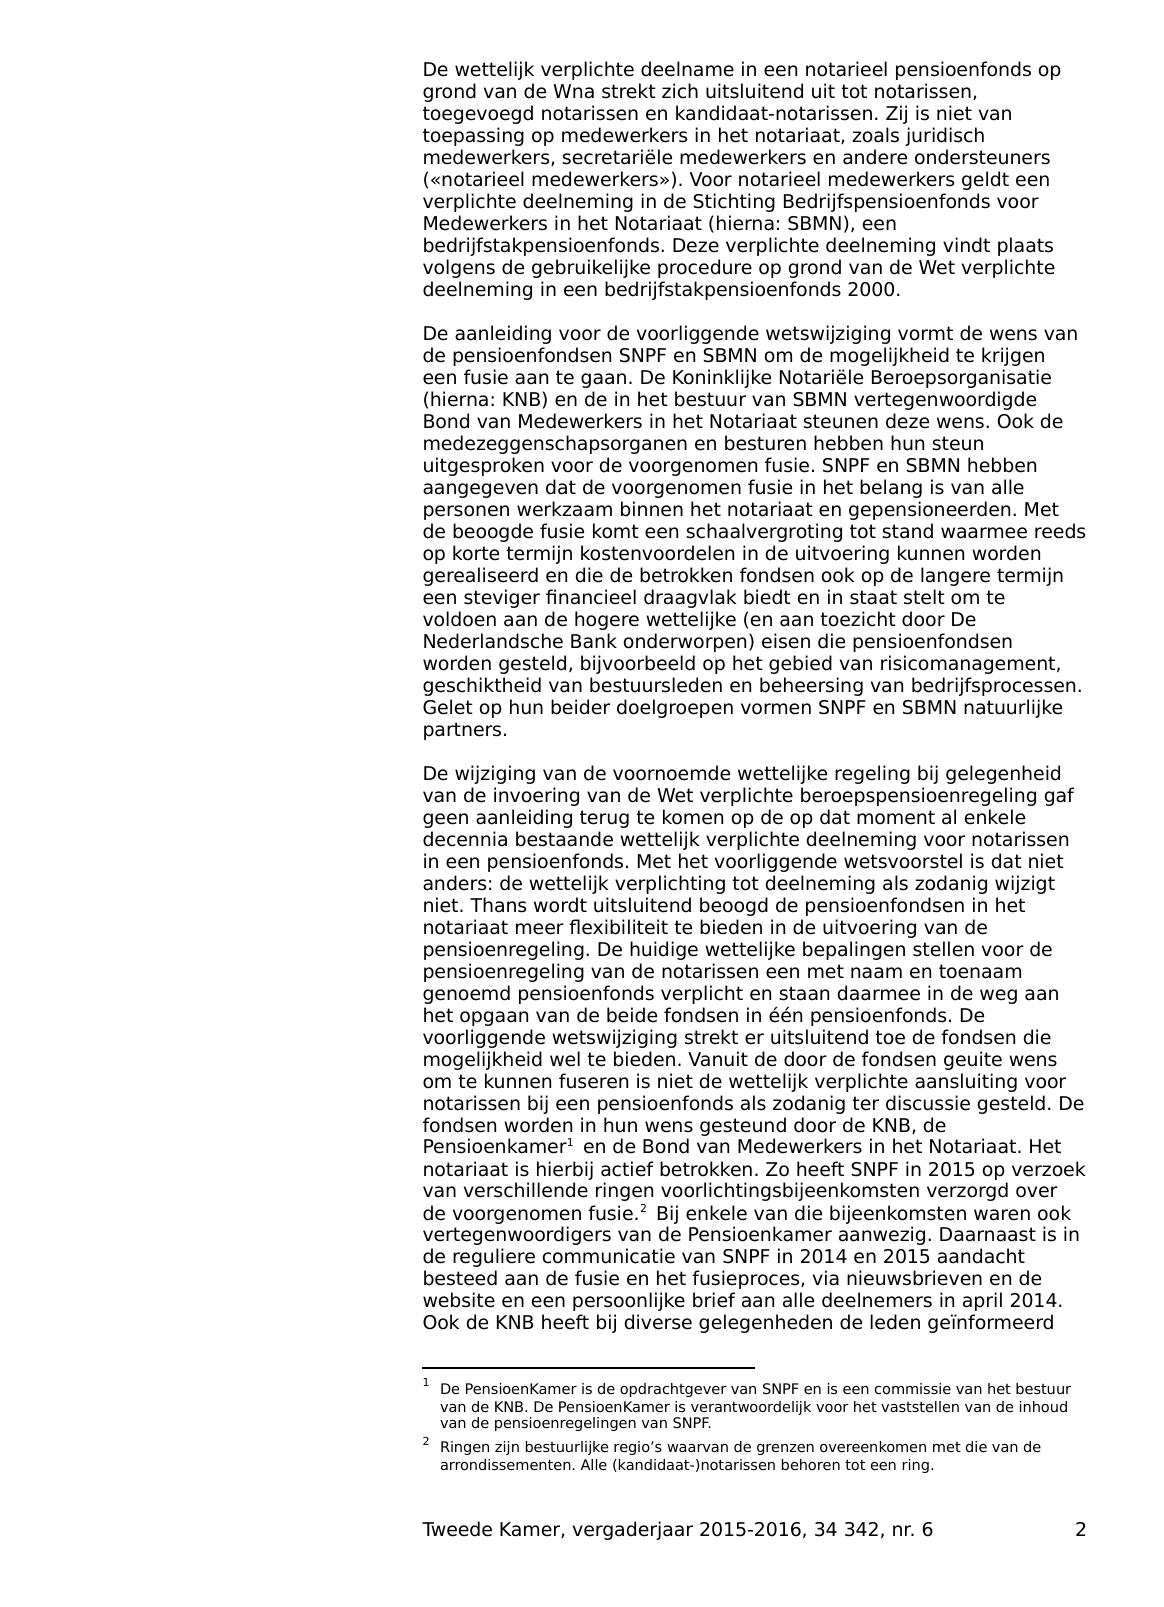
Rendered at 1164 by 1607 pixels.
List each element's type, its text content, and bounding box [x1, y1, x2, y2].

text De PensioenKamer is de opdrachtgever van SNPF en is een commissie van het bestuur van de KNB. De PensioenKamer is verantwoordelijk voor het vaststellen van de inhoud van de pensioenregelingen van SNPF. [422, 1377, 1087, 1432]
text De aanleiding voor de voorliggende wetswijziging vormt de wens van de pensioenfondsen SNPF en SBMN om de mogelijkheid te krijgen een fusie aan te gaan. De Koninklijke Notariële Beroepsorganisatie (hierna: KNB) en de in het bestuur van SBMN vertegenwoordigde Bond van Medewerkers in het Notariaat steunen deze wens. Ook de medezeggenschapsorganen en besturen hebben hun steun uitgesproken voor de voorgenomen fusie. SNPF en SBMN hebben aangegeven dat de voorgenomen fusie in het belang is van alle personen werkzaam binnen het notariaat en gepensioneerden. Met de beoogde fusie komt een schaalvergroting tot stand waarmee reeds op korte termijn kostenvoordelen in de uitvoering kunnen worden gerealiseerd en die de betrokken fondsen ook op de langere termijn een steviger financieel draagvlak biedt en in staat stelt om te voldoen aan de hogere wettelijke (en aan toezicht door De Nederlandsche Bank onderworpen) eisen die pensioenfondsen worden gesteld, bijvoorbeeld op het gebied van risicomanagement, geschiktheid van bestuursleden en beheersing van bedrijfsprocessen. Gelet op hun beider doelgroepen vormen SNPF en SBMN natuurlijke partners. [422, 323, 1087, 741]
text De wijziging van de voornoemde wettelijke regeling bij gelegenheid van de invoering van de Wet verplichte beroepspensioenregeling gaf geen aanleiding terug te komen op de op dat moment al enkele decennia bestaande wettelijk verplichte deelneming voor notarissen in een pensioenfonds. Met het voorliggende wetsvoorstel is dat niet anders: de wettelijk verplichting tot deelneming als zodanig wijzigt niet. Thans wordt uitsluitend beoogd de pensioenfondsen in het notariaat meer flexibiliteit te bieden in de uitvoering van de pensioenregeling. De huidige wettelijke bepalingen stellen voor de pensioenregeling van de notarissen een met naam en toenaam genoemd pensioenfonds verplicht en staan daarmee in de weg aan het opgaan van de beide fondsen in één pensioenfonds. De voorliggende wetswijziging strekt er uitsluitend toe de fondsen die mogelijkheid wel te bieden. Vanuit de door de fondsen geuite wens om te kunnen fuseren is niet de wettelijk verplichte aansluiting voor notarissen bij een pensioenfonds als zodanig ter discussie gesteld. De fondsen worden in hun wens gesteund door de KNB, de Pensioenkamer en de Bond van Medewerkers in het Notariaat. Het notariaat is hierbij actief betrokken. Zo heeft SNPF in 2015 op verzoek van verschillende ringen voorlichtingsbijeenkomsten verzorgd over de voorgenomen fusie. Bij enkele van die bijeenkomsten waren ook vertegenwoordigers van de Pensioenkamer aanwezig. Daarnaast is in de reguliere communicatie van SNPF in 2014 en 2015 aandacht besteed aan de fusie en het fusieproces, via nieuwsbrieven en de website en een persoonlijke brief aan alle deelnemers in april 2014. Ook de KNB heeft bij diverse gelegenheden de leden geïnformeerd [422, 763, 1087, 1334]
text De wettelijk verplichte deelname in een notarieel pensioenfonds op grond van de Wna strekt zich uitsluitend uit tot notarissen, toegevoegd notarissen en kandidaat-notarissen. Zij is niet van toepassing op medewerkers in het notariaat, zoals juridisch medewerkers, secretariële medewerkers en andere ondersteuners («notarieel medewerkers»). Voor notarieel medewerkers geldt een verplichte deelneming in de Stichting Bedrijfspensioenfonds voor Medewerkers in het Notariaat (hierna: SBMN), een bedrijfstakpensioenfonds. Deze verplichte deelneming vindt plaats volgens de gebruikelijke procedure op grond van de Wet verplichte deelneming in een bedrijfstakpensioenfonds 2000. [422, 59, 1087, 301]
text Ringen zijn bestuurlijke regio’s waarvan de grenzen overeenkomen met die van de arrondissementen. Alle (kandidaat-)notarissen behoren tot een ring. [422, 1435, 1087, 1474]
